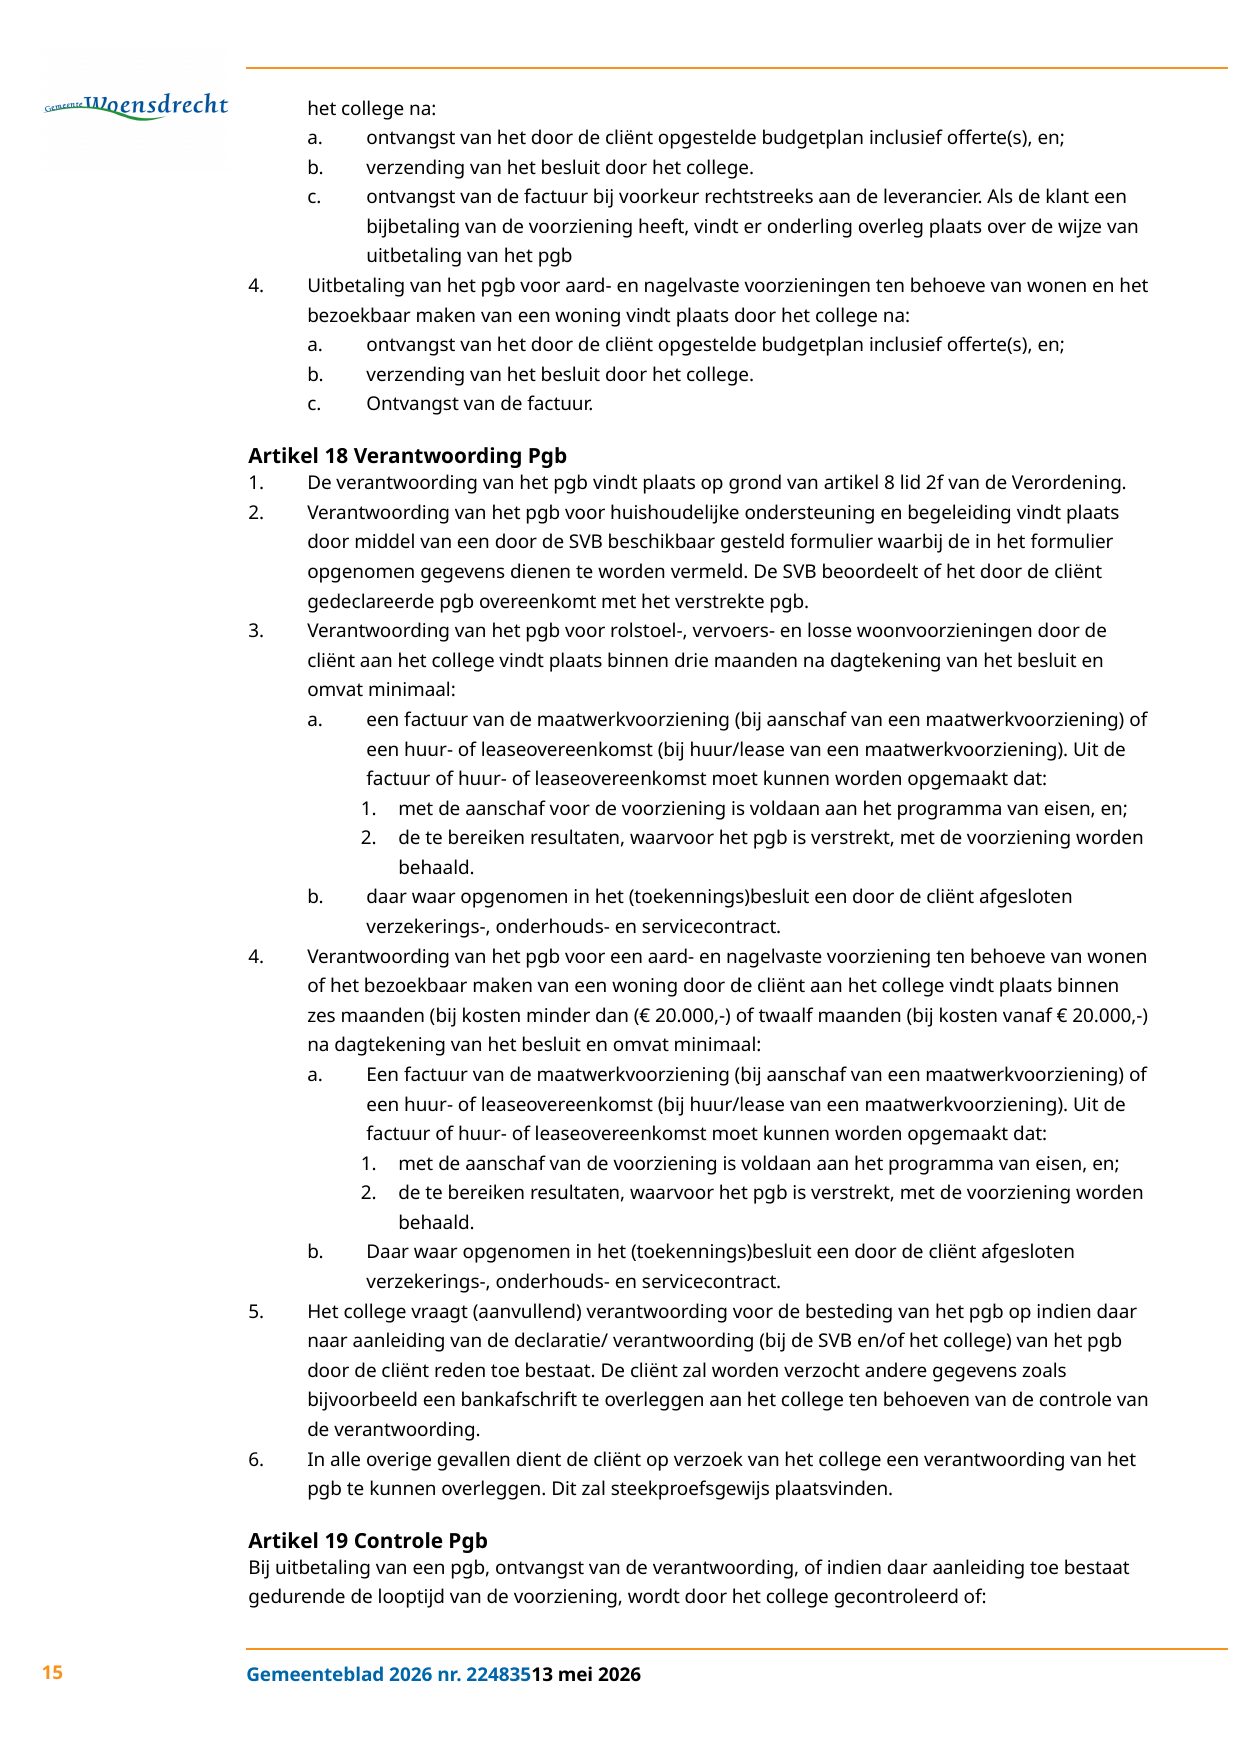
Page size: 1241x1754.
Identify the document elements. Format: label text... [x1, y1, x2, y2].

list met de aanschaf voor de voorziening is voldaan aan het programma van eisen, en; [361, 795, 1152, 821]
list Verantwoording van het pgb voor een aard- en nagelvaste voorziening ten behoeve van wonen of het bezoekbaar maken van een woning door de cliënt aan het college vindt plaats binnen zes maanden (bij kosten minder dan (€ 20.000,-) of twaalf maanden (bij kosten vanaf € 20.000,-) na dagtekening van het besluit en omvat minimaal: [248, 943, 1152, 1057]
list met de aanschaf van de voorziening is voldaan aan het programma van eisen, en; [361, 1150, 1152, 1176]
list de te bereiken resultaten, waarvoor het pgb is verstrekt, met de voorziening worden behaald. [361, 824, 1152, 880]
list Verantwoording van het pgb voor rolstoel-, vervoers- en losse woonvoorzieningen door de cliënt aan het college vindt plaats binnen drie maanden na dagtekening van het besluit en omvat minimaal: [248, 617, 1152, 702]
text Artikel 18 Verantwoording Pgb [248, 441, 1152, 469]
picture [41, 47, 231, 172]
list Ontvangst van de factuur. [307, 391, 1152, 416]
list De verantwoording van het pgb vindt plaats op grond van artikel 8 lid 2f van de Verordening. [248, 469, 1152, 495]
list daar waar opgenomen in het (toekennings)besluit een door de cliënt afgesloten verzekerings-, onderhouds- en servicecontract. [307, 884, 1152, 939]
list verzending van het besluit door het college. [307, 361, 1152, 387]
list verzending van het besluit door het college. [307, 154, 1152, 180]
list Het college vraagt (aanvullend) verantwoording voor de besteding van het pgb op indien daar naar aanleiding van de declaratie/ verantwoording (bij de SVB en/of het college) van het pgb door de cliënt reden toe bestaat. De cliënt zal worden verzocht andere gegevens zoals bijvoorbeeld een bankafschrift te overleggen aan het college ten behoeven van de controle van de verantwoording. [248, 1298, 1152, 1442]
list Een factuur van de maatwerkvoorziening (bij aanschaf van een maatwerkvoorziening) of een huur- of leaseovereenkomst (bij huur/lease van een maatwerkvoorziening). Uit de factuur of huur- of leaseovereenkomst moet kunnen worden opgemaakt dat: [307, 1061, 1152, 1146]
list ontvangst van het door de cliënt opgestelde budgetplan inclusief offerte(s), en; [307, 124, 1152, 150]
list Daar waar opgenomen in het (toekennings)besluit een door de cliënt afgesloten verzekerings-, onderhouds- en servicecontract. [307, 1239, 1152, 1294]
text Artikel 19 Controle Pgb [248, 1526, 1152, 1554]
list een factuur van de maatwerkvoorziening (bij aanschaf van een maatwerkvoorziening) of een huur- of leaseovereenkomst (bij huur/lease van een maatwerkvoorziening). Uit de factuur of huur- of leaseovereenkomst moet kunnen worden opgemaakt dat: [307, 706, 1152, 791]
list Verantwoording van het pgb voor huishoudelijke ondersteuning en begeleiding vindt plaats door middel van een door de SVB beschikbaar gesteld formulier waarbij de in het formulier opgenomen gegevens dienen te worden vermeld. De SVB beoordeelt of het door de cliënt gedeclareerde pgb overeenkomt met het verstrekte pgb. [248, 499, 1152, 613]
list ontvangst van het door de cliënt opgestelde budgetplan inclusief offerte(s), en; [307, 331, 1152, 357]
text Bij uitbetaling van een pgb, ontvangst van de verantwoording, of indien daar aanleiding toe bestaat gedurende de looptijd van de voorziening, wordt door het college gecontroleerd of: [248, 1554, 1152, 1609]
list In alle overige gevallen dient de cliënt op verzoek van het college een verantwoording van het pgb te kunnen overleggen. Dit zal steekproefsgewijs plaatsvinden. [248, 1446, 1152, 1501]
list het college na: [248, 95, 1152, 121]
list Uitbetaling van het pgb voor aard- en nagelvaste voorzieningen ten behoeve van wonen en het bezoekbaar maken van een woning vindt plaats door het college na: [248, 272, 1152, 328]
list ontvangst van de factuur bij voorkeur rechtstreeks aan de leverancier. Als de klant een bijbetaling van de voorziening heeft, vindt er onderling overleg plaats over de wijze van uitbetaling van het pgb [307, 183, 1152, 268]
list de te bereiken resultaten, waarvoor het pgb is verstrekt, met de voorziening worden behaald. [361, 1179, 1152, 1235]
